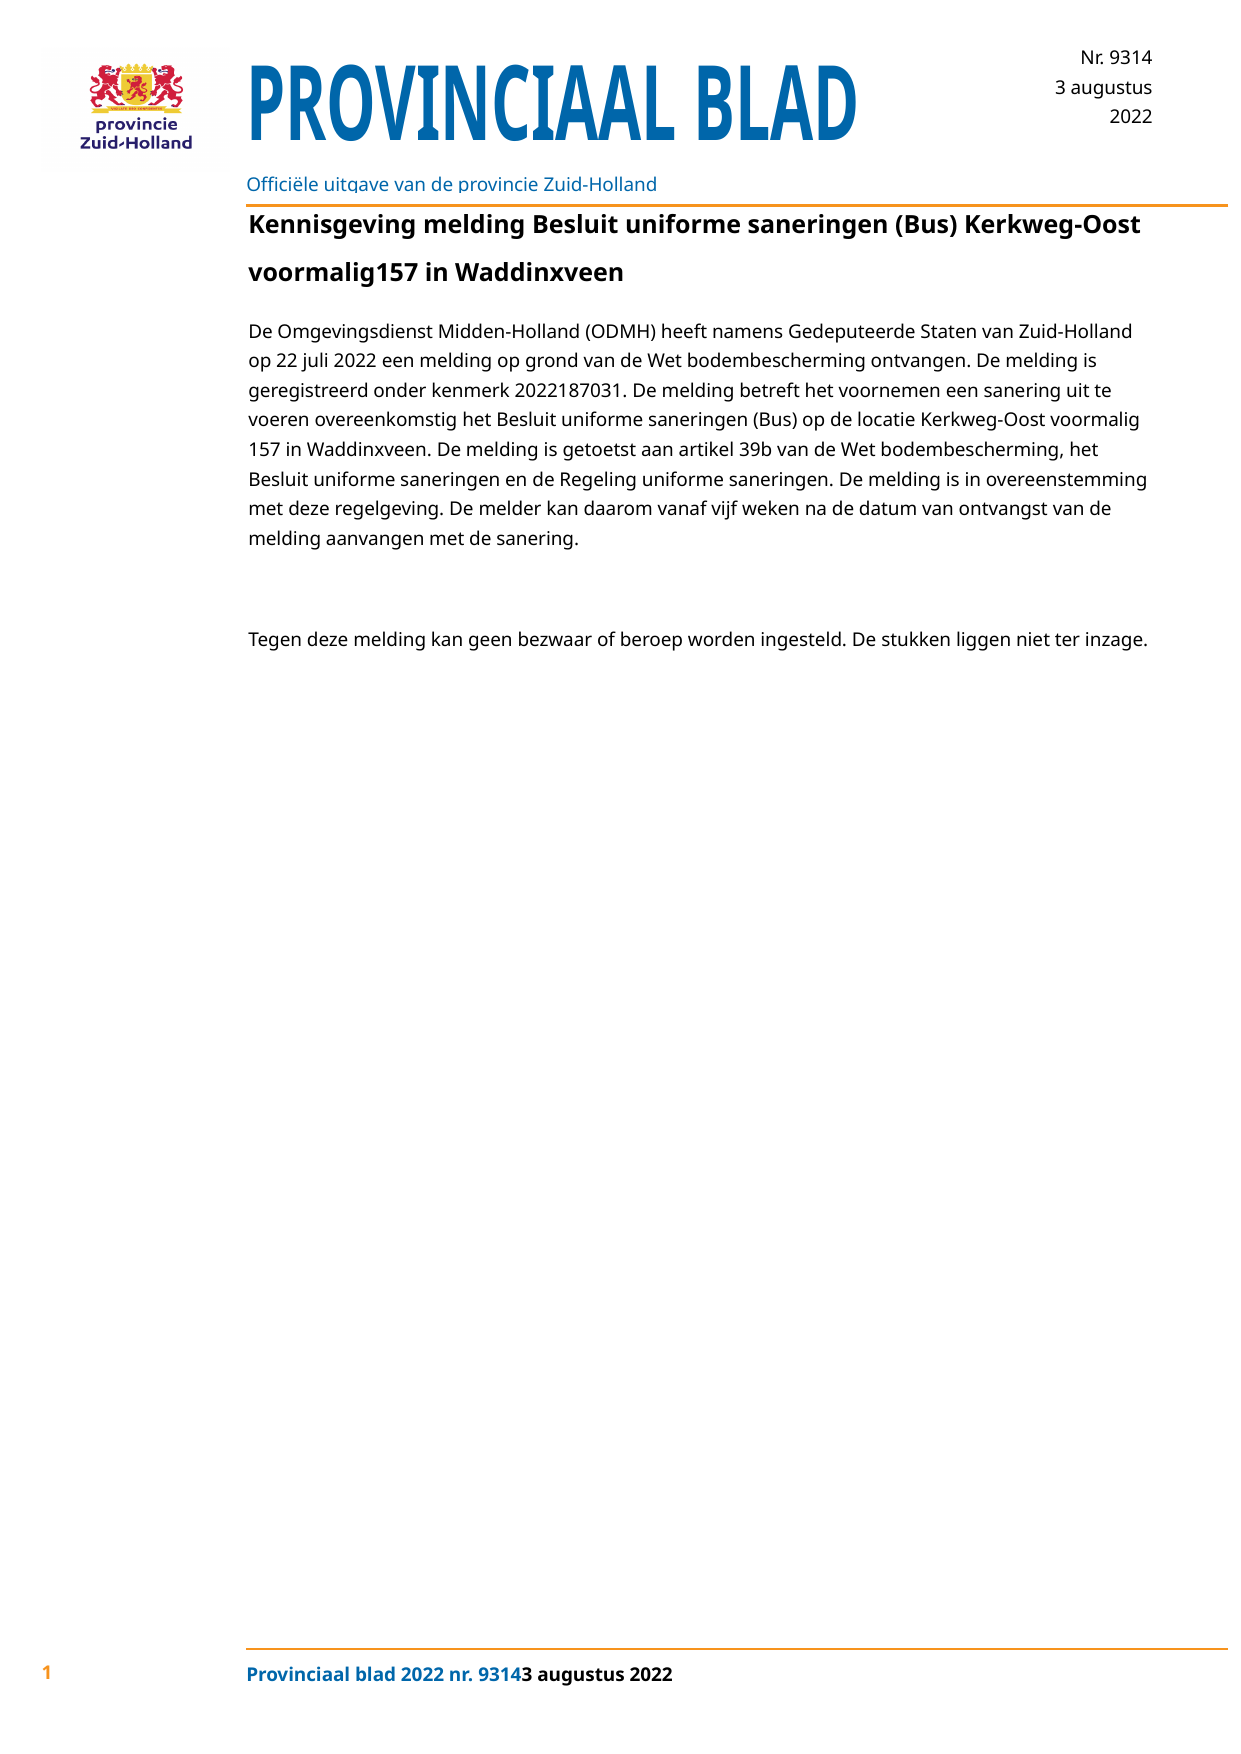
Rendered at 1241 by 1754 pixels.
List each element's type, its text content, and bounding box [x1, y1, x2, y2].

text Kennisgeving melding Besluit uniforme saneringen (Bus) Kerkweg-Oost voormalig157 in Waddinxveen [248, 207, 1152, 288]
picture [41, 47, 231, 172]
text Tegen deze melding kan geen bezwaar of beroep worden ingesteld. De stukken liggen niet ter inzage. [248, 626, 1152, 652]
text De Omgevingsdienst Midden-Holland (ODMH) heeft namens Gedeputeerde Staten van Zuid-Holland op 22 juli 2022 een melding op grond van de Wet bodembescherming ontvangen. De melding is geregistreerd onder kenmerk 2022187031. De melding betreft het voornemen een sanering uit te voeren overeenkomstig het Besluit uniforme saneringen (Bus) op de locatie Kerkweg-Oost voormalig 157 in Waddinxveen. De melding is getoetst aan artikel 39b van de Wet bodembescherming, het Besluit uniforme saneringen en de Regeling uniforme saneringen. De melding is in overeenstemming met deze regelgeving. De melder kan daarom vanaf vijf weken na de datum van ontvangst van de melding aanvangen met de sanering. [248, 318, 1152, 551]
